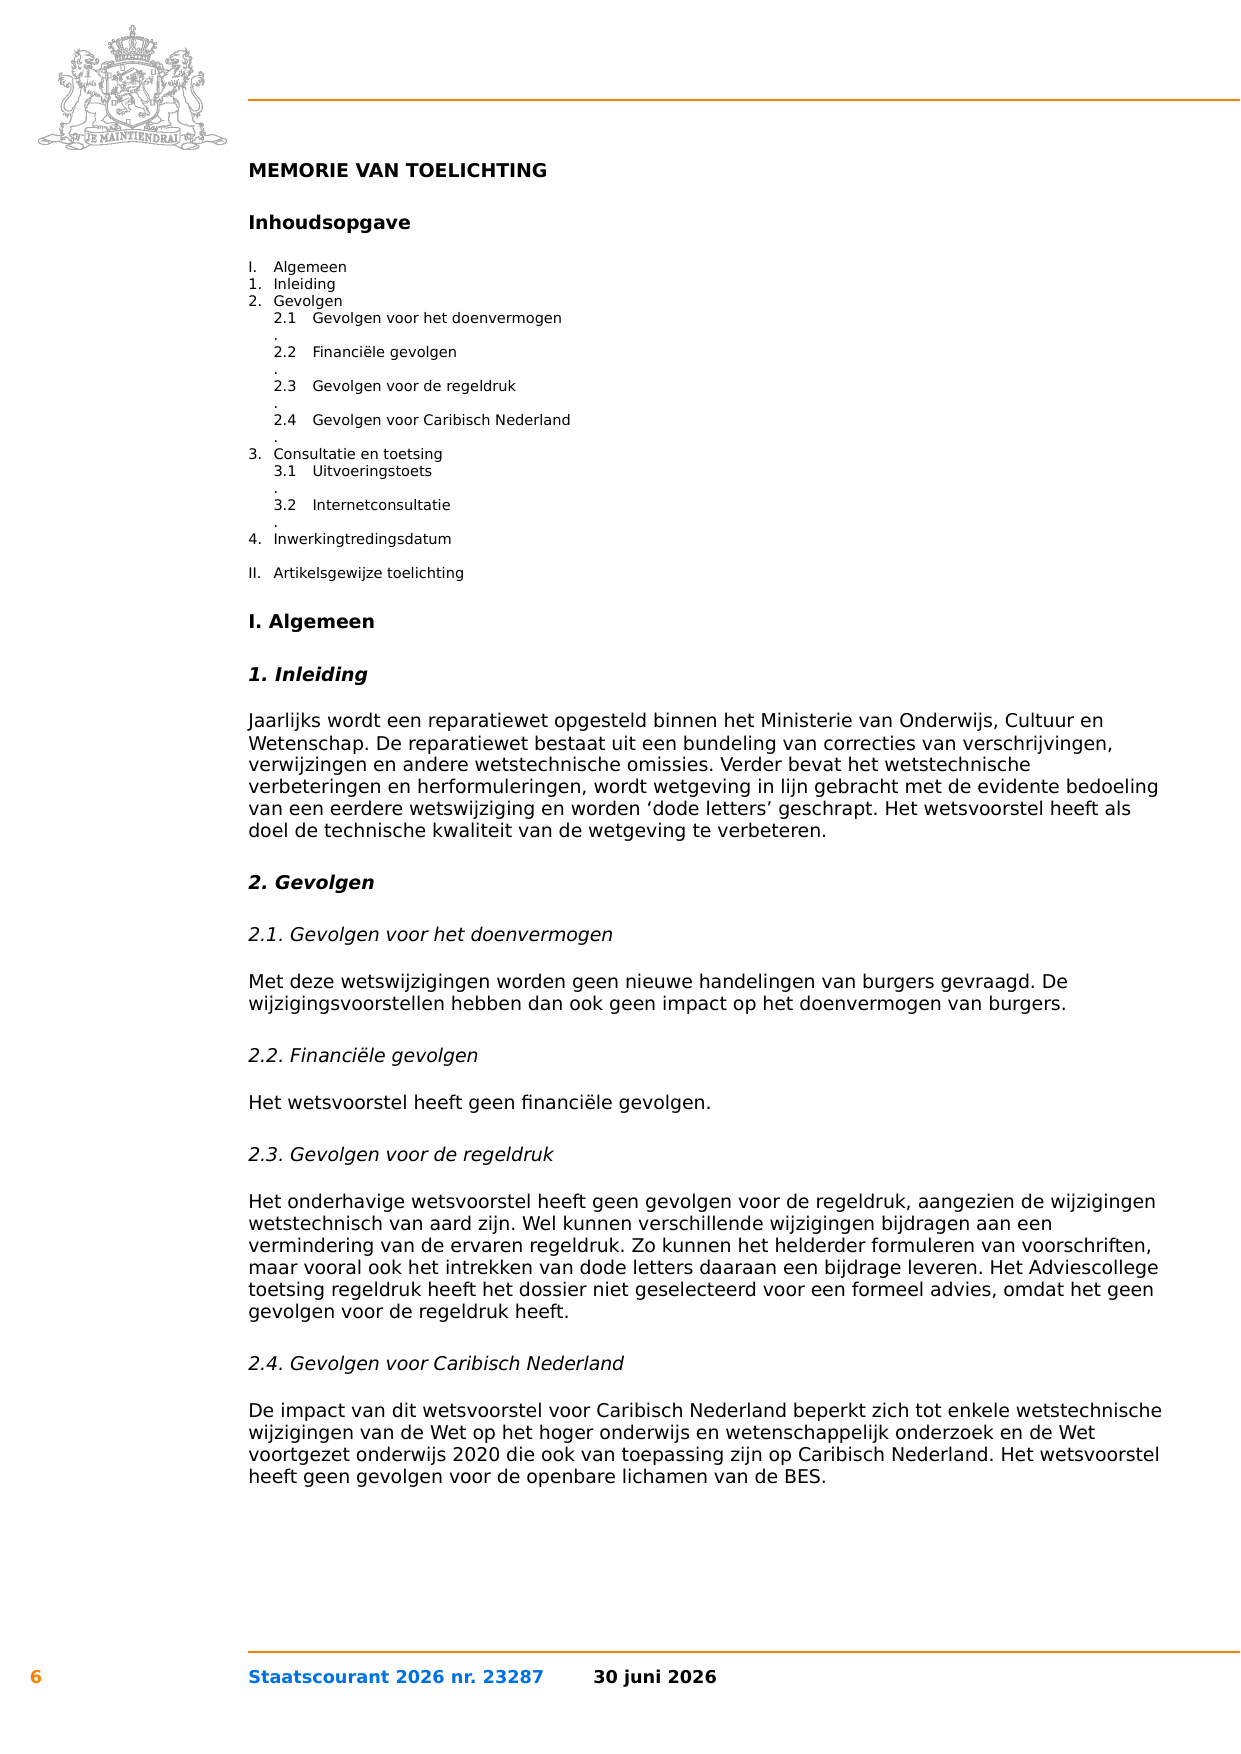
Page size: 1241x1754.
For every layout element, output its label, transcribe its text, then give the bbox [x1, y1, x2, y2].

table_cell 4. [248, 531, 267, 547]
subtitle Inhoudsopgave [248, 212, 1163, 234]
table_cell 2.2. [268, 344, 306, 378]
text Met deze wetswijzigingen worden geen nieuwe handelingen van burgers gevraagd. De wijzigingsvoorstellen hebben dan ook geen impact op het doenvermogen van burgers. [248, 971, 1163, 1015]
table_cell Artikelsgewijze toelichting [268, 565, 1163, 581]
table_cell 3.1. [268, 463, 306, 497]
table_cell [248, 378, 267, 412]
table_cell Gevolgen voor de regeldruk [306, 378, 1163, 412]
subtitle 2. Gevolgen [248, 872, 1163, 894]
table_cell 2.3. [268, 378, 306, 412]
table_cell [248, 412, 267, 446]
table_cell Inwerkingtredingsdatum [268, 531, 1163, 547]
table_cell Consultatie en toetsing [268, 446, 1163, 463]
subtitle MEMORIE VAN TOELICHTING [248, 160, 1163, 182]
table_cell Gevolgen [268, 293, 1163, 310]
table_cell 2.1. [268, 310, 306, 344]
subtitle 2.4. Gevolgen voor Caribisch Nederland [248, 1353, 1163, 1375]
table_cell II. [248, 565, 267, 581]
subtitle 1. Inleiding [248, 663, 1163, 685]
subtitle 2.1. Gevolgen voor het doenvermogen [248, 924, 1163, 946]
table_header Algemeen [268, 259, 1163, 276]
table_cell [248, 344, 267, 378]
table_cell Financiële gevolgen [306, 344, 1163, 378]
table_cell [248, 310, 267, 344]
table_cell [268, 548, 1163, 564]
table_header I. [248, 259, 267, 276]
subtitle I. Algemeen [248, 611, 1163, 633]
picture [38, 25, 227, 150]
text De impact van dit wetsvoorstel voor Caribisch Nederland beperkt zich tot enkele wetstechnische wijzigingen van de Wet op het hoger onderwijs en wetenschappelijk onderzoek en de Wet voortgezet onderwijs 2020 die ook van toepassing zijn op Caribisch Nederland. Het wetsvoorstel heeft geen gevolgen voor de openbare lichamen van de BES. [248, 1400, 1163, 1488]
table_cell Gevolgen voor Caribisch Nederland [306, 412, 1163, 446]
table_cell [248, 463, 267, 497]
table_cell Internetconsultatie [306, 497, 1163, 531]
text Het onderhavige wetsvoorstel heeft geen gevolgen voor de regeldruk, aangezien de wijzigingen wetstechnisch van aard zijn. Wel kunnen verschillende wijzigingen bijdragen aan een vermindering van de ervaren regeldruk. Zo kunnen het helderder formuleren van voorschriften, maar vooral ook het intrekken van dode letters daaraan een bijdrage leveren. Het Adviescollege toetsing regeldruk heeft het dossier niet geselecteerd voor een formeel advies, omdat het geen gevolgen voor de regeldruk heeft. [248, 1191, 1163, 1323]
table_cell [248, 548, 267, 564]
table_cell Gevolgen voor het doenvermogen [306, 310, 1163, 344]
text Jaarlijks wordt een reparatiewet opgesteld binnen het Ministerie van Onderwijs, Cultuur en Wetenschap. De reparatiewet bestaat uit een bundeling van correcties van verschrijvingen, verwijzingen en andere wetstechnische omissies. Verder bevat het wetstechnische verbeteringen en herformuleringen, wordt wetgeving in lijn gebracht met de evidente bedoeling van een eerdere wetswijziging en worden ‘dode letters’ geschrapt. Het wetsvoorstel heeft als doel de technische kwaliteit van de wetgeving te verbeteren. [248, 710, 1163, 842]
table_cell Uitvoeringstoets [306, 463, 1163, 497]
subtitle 2.3. Gevolgen voor de regeldruk [248, 1144, 1163, 1166]
table_cell 1. [248, 276, 267, 293]
subtitle 2.2. Financiële gevolgen [248, 1045, 1163, 1067]
table_cell [248, 497, 267, 531]
table_cell Inleiding [268, 276, 1163, 293]
text Het wetsvoorstel heeft geen financiële gevolgen. [248, 1092, 1163, 1114]
table_cell 3.2. [268, 497, 306, 531]
table_cell 2.4. [268, 412, 306, 446]
table_cell 3. [248, 446, 267, 463]
table_cell 2. [248, 293, 267, 310]
